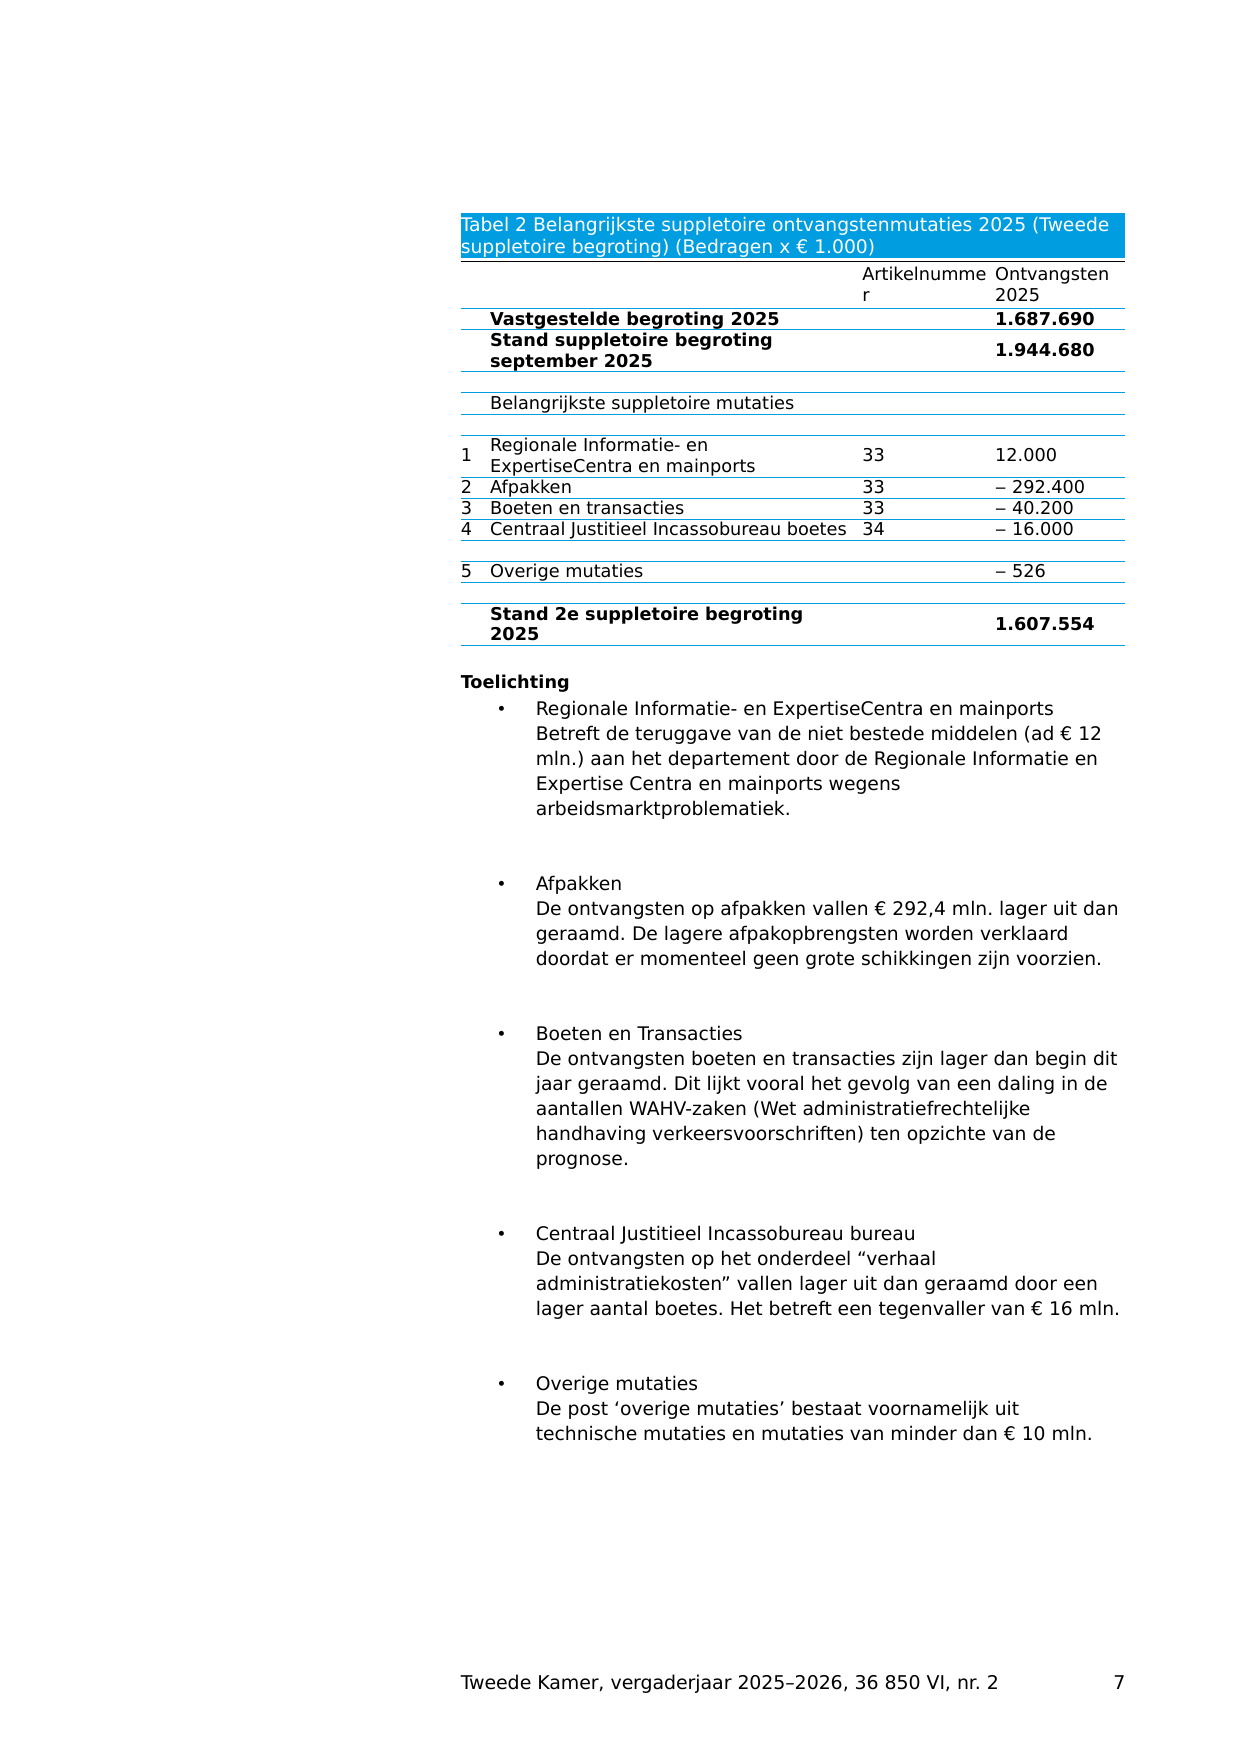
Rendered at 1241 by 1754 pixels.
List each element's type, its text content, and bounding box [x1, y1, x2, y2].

table_cell 33 [859, 499, 992, 519]
table_cell [859, 309, 992, 329]
table_cell Overige mutaties [487, 562, 859, 582]
table_cell [859, 604, 992, 645]
table_cell [461, 262, 487, 308]
table_cell 12.000 [992, 436, 1125, 476]
table_cell [859, 415, 992, 434]
table_cell Boeten en transacties [487, 499, 859, 519]
table_cell Afpakken [487, 478, 859, 497]
table_cell [487, 541, 859, 561]
table_cell [992, 415, 1125, 434]
list Boeten en Transacties De ontvangsten boeten en transacties zijn lager dan begin dit jaar geraamd. Dit lijkt vooral het gevolg van een daling in de aantallen WAHV-zaken (Wet administratiefrechtelijke handhaving verkeersvoorschriften) ten opzichte van de prognose. [498, 1021, 1125, 1221]
table_cell [859, 372, 992, 392]
table_cell 1 [461, 436, 487, 476]
list Overige mutaties De post ‘overige mutaties’ bestaat voornamelijk uit technische mutaties en mutaties van minder dan € 10 mln. [498, 1371, 1125, 1471]
list Centraal Justitieel Incassobureau bureau [498, 1221, 1125, 1246]
table_cell [992, 372, 1125, 392]
table_cell [461, 393, 487, 413]
table_cell [992, 393, 1125, 413]
table_cell Belangrijkste suppletoire mutaties [487, 393, 859, 413]
table_cell 34 [859, 520, 992, 540]
table_cell [859, 393, 992, 413]
table_cell [461, 309, 487, 329]
table_cell [487, 262, 859, 308]
table_cell 2 [461, 478, 487, 497]
table_cell ‒ 40.200 [992, 499, 1125, 519]
table_cell [487, 583, 859, 603]
table_cell Artikelnummer [859, 262, 992, 308]
table_cell 1.687.690 [992, 309, 1125, 329]
table_cell ‒ 16.000 [992, 520, 1125, 540]
text Toelichting [461, 671, 1125, 693]
table_cell [461, 372, 487, 392]
table_cell [859, 583, 992, 603]
table_cell 4 [461, 520, 487, 540]
table_cell 33 [859, 478, 992, 497]
table_cell 33 [859, 436, 992, 476]
table_cell Stand 2e suppletoire begroting 2025 [487, 604, 859, 645]
table_cell [859, 562, 992, 582]
table_cell 1.944.680 [992, 330, 1125, 371]
table_cell Stand suppletoire begroting september 2025 [487, 330, 859, 371]
table_cell [461, 330, 487, 371]
table_cell [461, 583, 487, 603]
table_cell [992, 541, 1125, 561]
table_cell [487, 372, 859, 392]
table_cell [487, 415, 859, 434]
table_cell [859, 330, 992, 371]
table_cell [461, 604, 487, 645]
table_cell [461, 541, 487, 561]
table_cell 3 [461, 499, 487, 519]
table_cell [461, 415, 487, 434]
table_cell ‒ 526 [992, 562, 1125, 582]
table_cell ‒ 292.400 [992, 478, 1125, 497]
table_cell Regionale Informatie- en ExpertiseCentra en mainports [487, 436, 859, 476]
table_cell [859, 541, 992, 561]
table_cell 1.607.554 [992, 604, 1125, 645]
list Afpakken De ontvangsten op afpakken vallen € 292,4 mln. lager uit dan geraamd. De lagere afpakopbrengsten worden verklaard doordat er momenteel geen grote schikkingen zijn voorzien. [498, 871, 1125, 1021]
table_cell Vastgestelde begroting 2025 [487, 309, 859, 329]
table_cell 5 [461, 562, 487, 582]
list De ontvangsten op het onderdeel “verhaal administratiekosten” vallen lager uit dan geraamd door een lager aantal boetes. Het betreft een tegenvaller van € 16 mln. [498, 1246, 1125, 1371]
table_cell Centraal Justitieel Incassobureau boetes [487, 520, 859, 540]
list Regionale Informatie- en ExpertiseCentra en mainports Betreft de teruggave van de niet bestede middelen (ad € 12 mln.) aan het departement door de Regionale Informatie en Expertise Centra en mainports wegens arbeidsmarktproblematiek. [498, 696, 1125, 871]
table_cell Ontvangsten 2025 [992, 262, 1125, 308]
table_cell [992, 583, 1125, 603]
